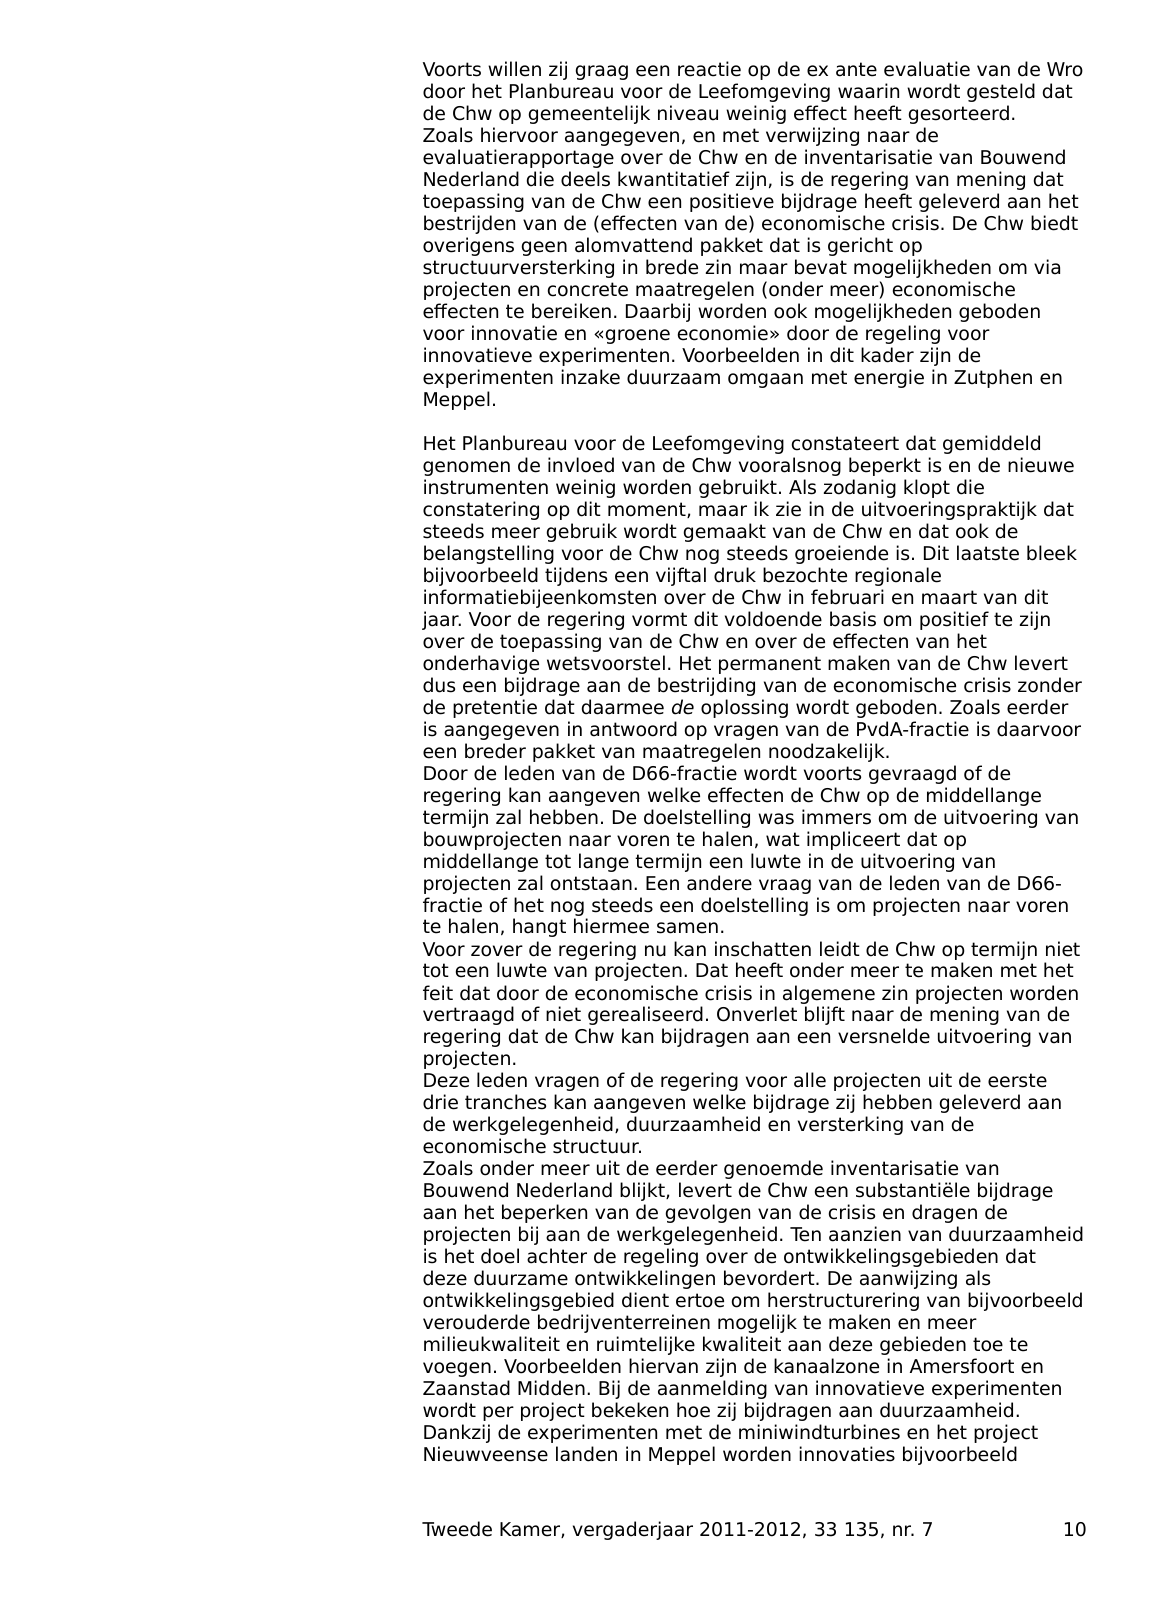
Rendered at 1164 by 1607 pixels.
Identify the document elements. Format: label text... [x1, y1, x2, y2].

text Door de leden van de D66-fractie wordt voorts gevraagd of de regering kan aangeven welke effecten de Chw op de middellange termijn zal hebben. De doelstelling was immers om de uitvoering van bouwprojecten naar voren te halen, wat impliceert dat op middellange tot lange termijn een luwte in de uitvoering van projecten zal ontstaan. Een andere vraag van de leden van de D66-fractie of het nog steeds een doelstelling is om projecten naar voren te halen, hangt hiermee samen. [422, 763, 1087, 938]
text Voor zover de regering nu kan inschatten leidt de Chw op termijn niet tot een luwte van projecten. Dat heeft onder meer te maken met het feit dat door de economische crisis in algemene zin projecten worden vertraagd of niet gerealiseerd. Onverlet blijft naar de mening van de regering dat de Chw kan bijdragen aan een versnelde uitvoering van projecten. [422, 938, 1087, 1070]
text Zoals onder meer uit de eerder genoemde inventarisatie van Bouwend Nederland blijkt, levert de Chw een substantiële bijdrage aan het beperken van de gevolgen van de crisis en dragen de projecten bij aan de werkgelegenheid. Ten aanzien van duurzaamheid is het doel achter de regeling over de ontwikkelingsgebieden dat deze duurzame ontwikkelingen bevordert. De aanwijzing als ontwikkelingsgebied dient ertoe om herstructurering van bijvoorbeeld verouderde bedrijventerreinen mogelijk te maken en meer milieukwaliteit en ruimtelijke kwaliteit aan deze gebieden toe te voegen. Voorbeelden hiervan zijn de kanaalzone in Amersfoort en Zaanstad Midden. Bij de aanmelding van innovatieve experimenten wordt per project bekeken hoe zij bijdragen aan duurzaamheid. Dankzij de experimenten met de miniwindturbines en het project Nieuwveense landen in Meppel worden innovaties bijvoorbeeld [422, 1158, 1087, 1466]
text Voorts willen zij graag een reactie op de ex ante evaluatie van de Wro door het Planbureau voor de Leefomgeving waarin wordt gesteld dat de Chw op gemeentelijk niveau weinig effect heeft gesorteerd. [422, 59, 1087, 125]
text Zoals hiervoor aangegeven, en met verwijzing naar de evaluatierapportage over de Chw en de inventarisatie van Bouwend Nederland die deels kwantitatief zijn, is de regering van mening dat toepassing van de Chw een positieve bijdrage heeft geleverd aan het bestrijden van de (effecten van de) economische crisis. De Chw biedt overigens geen alomvattend pakket dat is gericht op structuurversterking in brede zin maar bevat mogelijkheden om via projecten en concrete maatregelen (onder meer) economische effecten te bereiken. Daarbij worden ook mogelijkheden geboden voor innovatie en «groene economie» door de regeling voor innovatieve experimenten. Voorbeelden in dit kader zijn de experimenten inzake duurzaam omgaan met energie in Zutphen en Meppel. [422, 125, 1087, 411]
text Het Planbureau voor de Leefomgeving constateert dat gemiddeld genomen de invloed van de Chw vooralsnog beperkt is en de nieuwe instrumenten weinig worden gebruikt. Als zodanig klopt die constatering op dit moment, maar ik zie in de uitvoeringspraktijk dat steeds meer gebruik wordt gemaakt van de Chw en dat ook de belangstelling voor de Chw nog steeds groeiende is. Dit laatste bleek bijvoorbeeld tijdens een vijftal druk bezochte regionale informatiebijeenkomsten over de Chw in februari en maart van dit jaar. Voor de regering vormt dit voldoende basis om positief te zijn over de toepassing van de Chw en over de effecten van het onderhavige wetsvoorstel. Het permanent maken van de Chw levert dus een bijdrage aan de bestrijding van de economische crisis zonder de pretentie dat daarmee de oplossing wordt geboden. Zoals eerder is aangegeven in antwoord op vragen van de PvdA-fractie is daarvoor een breder pakket van maatregelen noodzakelijk. [422, 433, 1087, 763]
text Deze leden vragen of de regering voor alle projecten uit de eerste drie tranches kan aangeven welke bijdrage zij hebben geleverd aan de werkgelegenheid, duurzaamheid en versterking van de economische structuur. [422, 1070, 1087, 1158]
